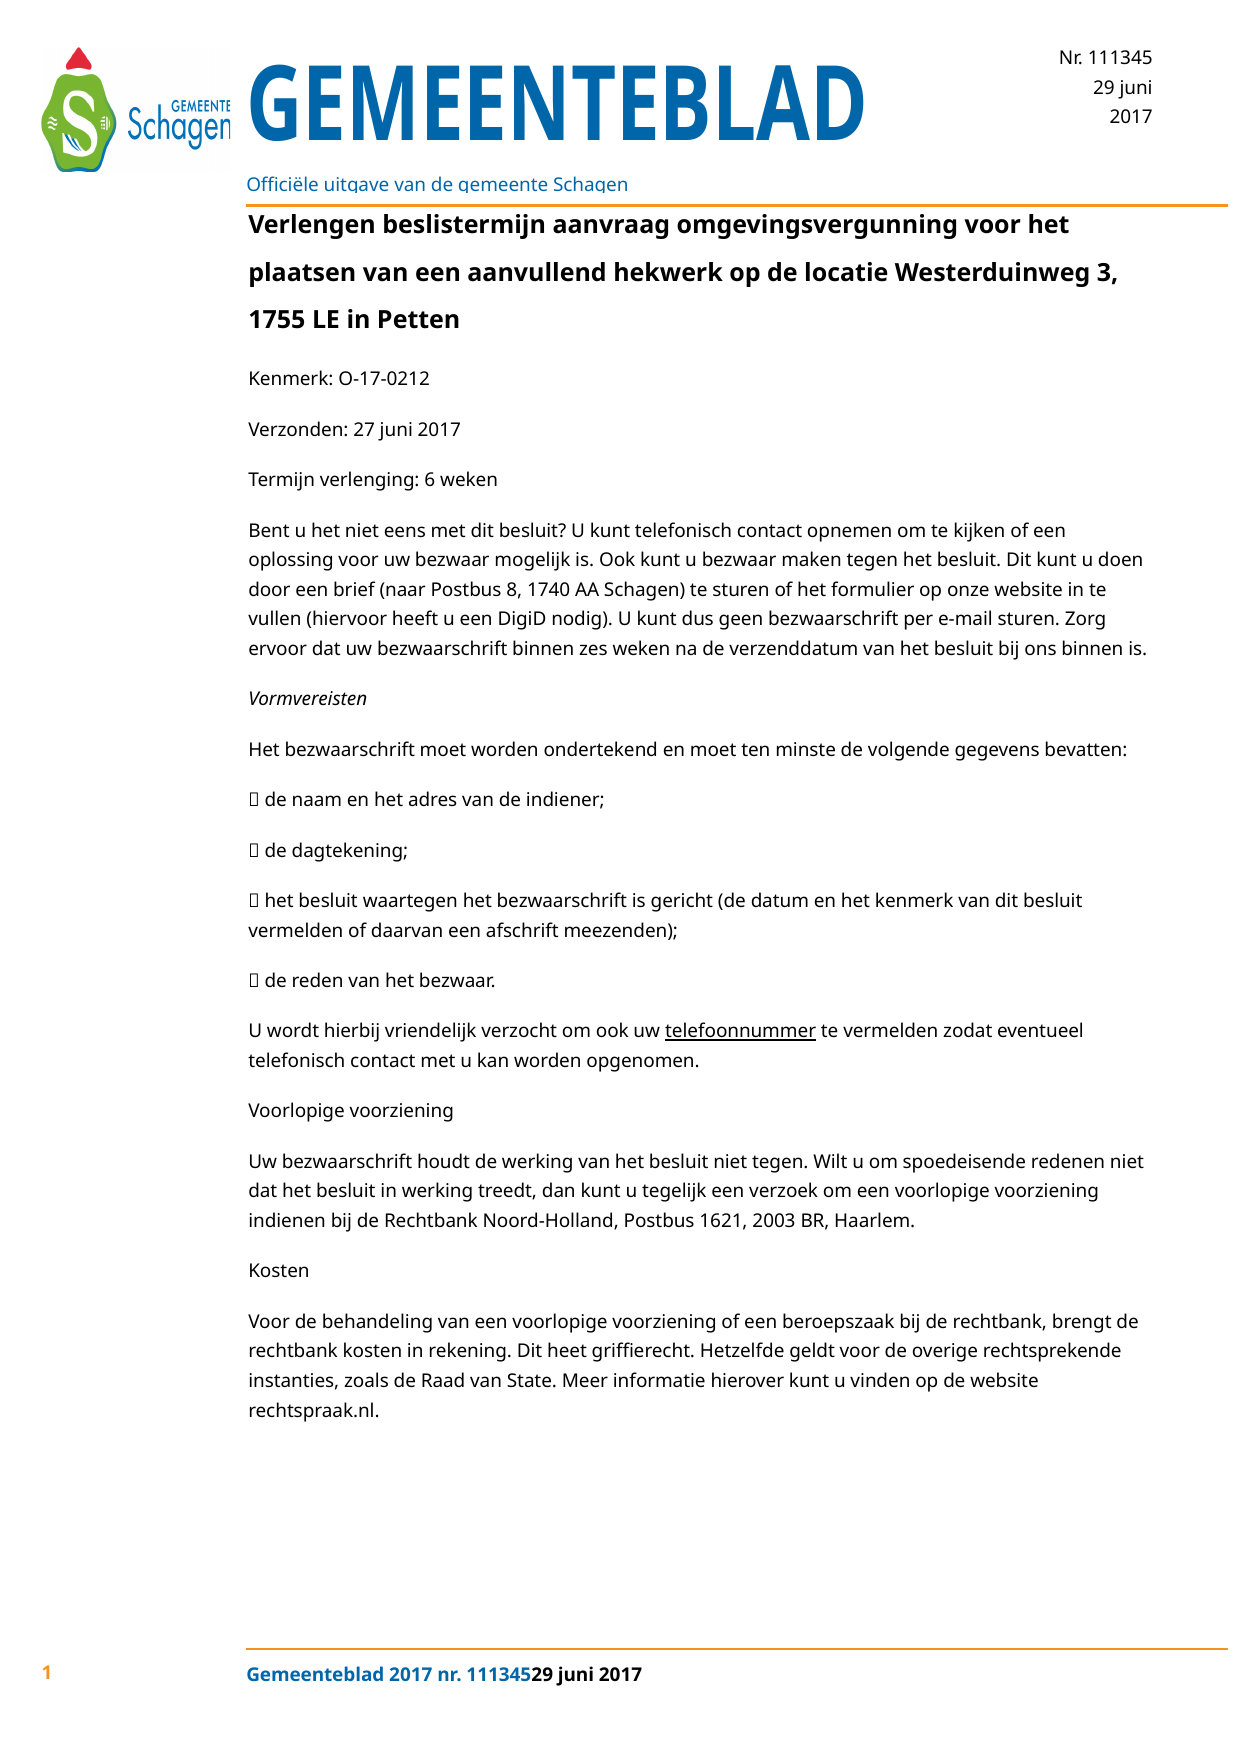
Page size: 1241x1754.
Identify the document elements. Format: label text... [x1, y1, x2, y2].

text Verlengen beslistermijn aanvraag omgevingsvergunning voor het plaatsen van een aanvullend hekwerk op de locatie Westerduinweg 3, 1755 LE in Petten [248, 207, 1152, 336]
text  het besluit waartegen het bezwaarschrift is gericht (de datum en het kenmerk van dit besluit vermelden of daarvan een afschrift meezenden); [248, 887, 1152, 942]
picture [41, 47, 231, 172]
text Voor de behandeling van een voorlopige voorziening of een beroepszaak bij de rechtbank, brengt de rechtbank kosten in rekening. Dit heet griffierecht. Hetzelfde geldt voor de overige rechtsprekende instanties, zoals de Raad van State. Meer informatie hierover kunt u vinden op de website rechtspraak.nl. [248, 1308, 1152, 1422]
text  de dagtekening; [248, 837, 1152, 862]
text Verzonden: 27 juni 2017 [248, 416, 1152, 442]
text Voorlopige voorziening [248, 1098, 1152, 1123]
text Termijn verlenging: 6 weken [248, 466, 1152, 492]
text Vormvereisten [248, 686, 1152, 711]
text Uw bezwaarschrift houdt de werking van het besluit niet tegen. Wilt u om spoedeisende redenen niet dat het besluit in werking treedt, dan kunt u tegelijk een verzoek om een voorlopige voorziening indienen bij de Rechtbank Noord-Holland, Postbus 1621, 2003 BR, Haarlem. [248, 1148, 1152, 1233]
text Kosten [248, 1258, 1152, 1283]
text  de naam en het adres van de indiener; [248, 786, 1152, 812]
text U wordt hierbij vriendelijk verzocht om ook uw telefoonnummer te vermelden zodat eventueel telefonisch contact met u kan worden opgenomen. [248, 1018, 1152, 1073]
text  de reden van het bezwaar. [248, 967, 1152, 993]
text Bent u het niet eens met dit besluit? U kunt telefonisch contact opnemen om te kijken of een oplossing voor uw bezwaar mogelijk is. Ook kunt u bezwaar maken tegen het besluit. Dit kunt u doen door een brief (naar Postbus 8, 1740 AA Schagen) te sturen of het formulier op onze website in te vullen (hiervoor heeft u een DigiD nodig). U kunt dus geen bezwaarschrift per e-mail sturen. Zorg ervoor dat uw bezwaarschrift binnen zes weken na de verzenddatum van het besluit bij ons binnen is. [248, 517, 1152, 661]
text Kenmerk: O-17-0212 [248, 366, 1152, 391]
text Het bezwaarschrift moet worden ondertekend en moet ten minste de volgende gegevens bevatten: [248, 736, 1152, 762]
